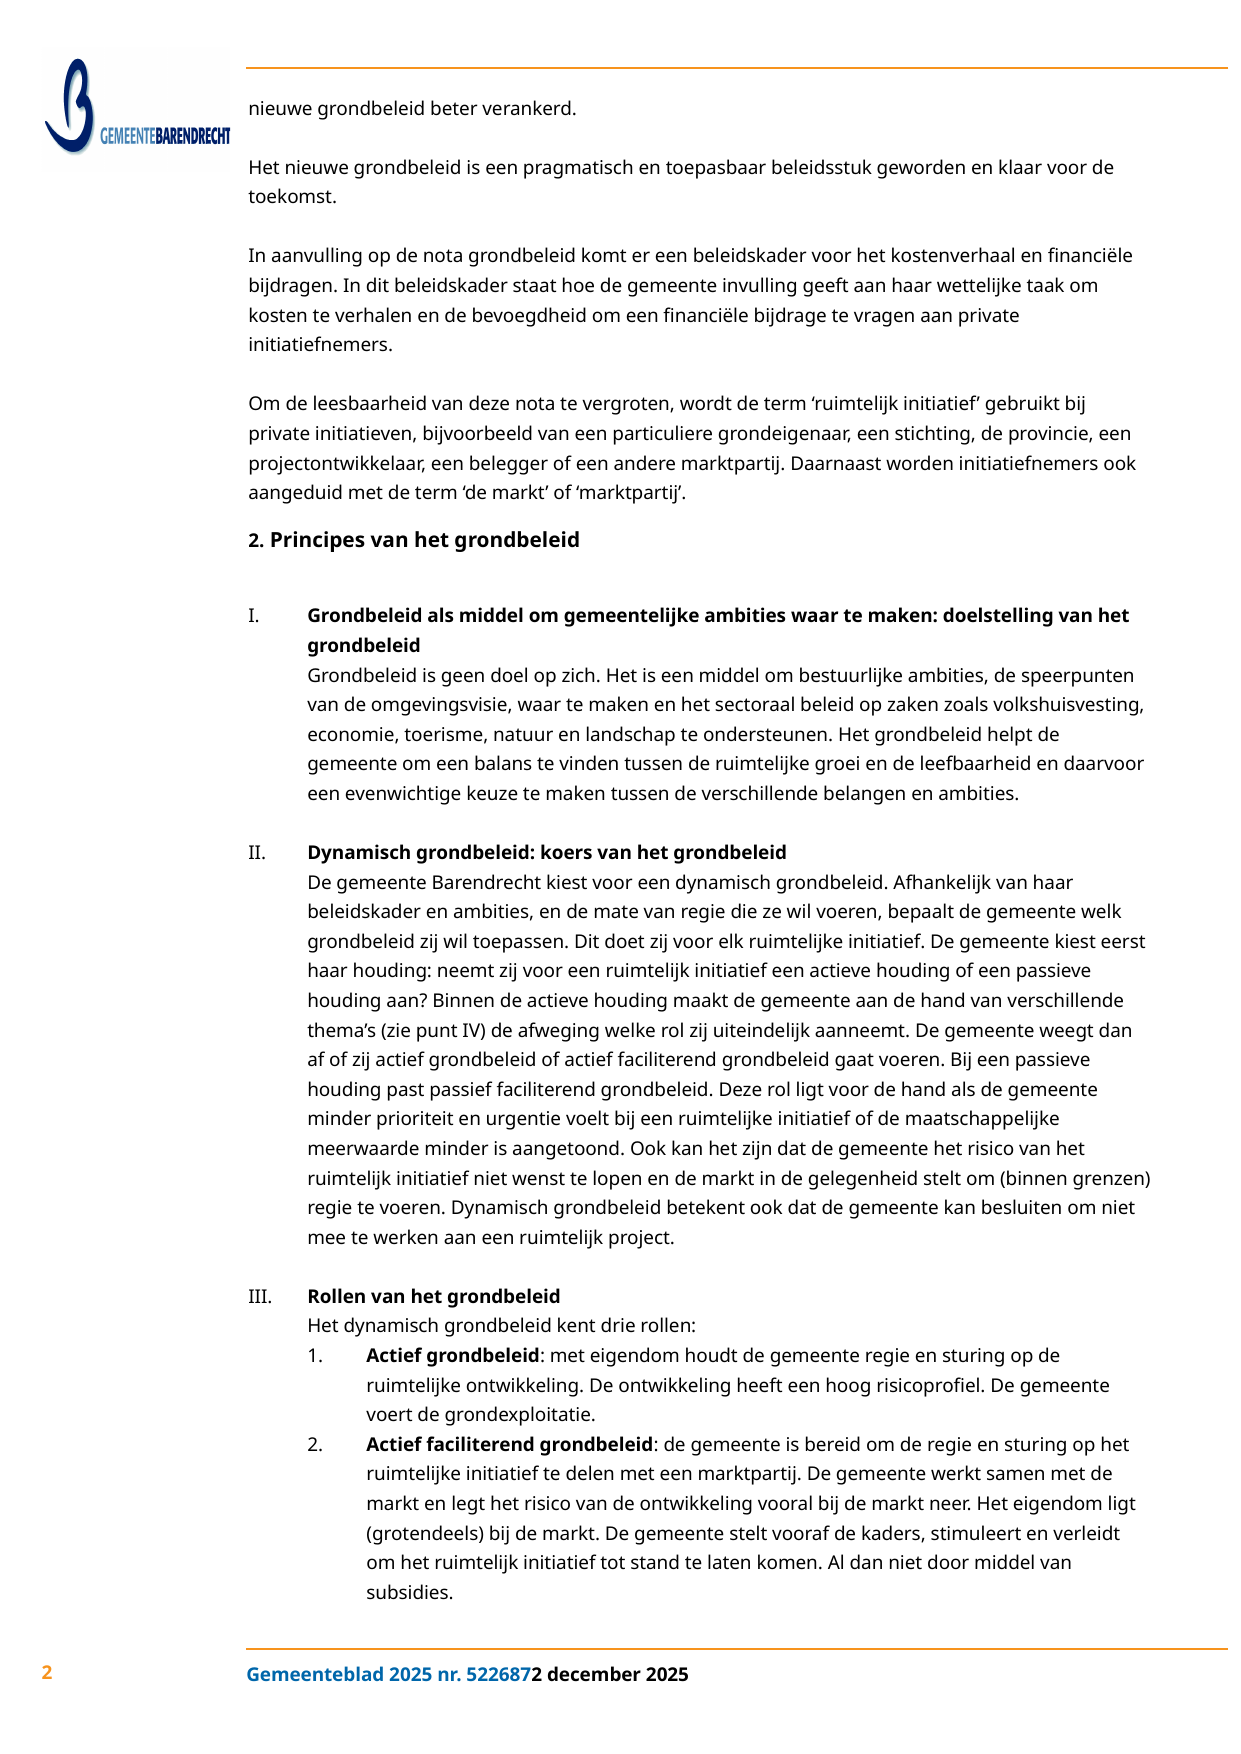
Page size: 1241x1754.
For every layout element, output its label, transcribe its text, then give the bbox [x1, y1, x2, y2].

text nieuwe grondbeleid beter verankerd. [248, 95, 1152, 121]
list Grondbeleid als middel om gemeentelijke ambities waar te maken: doelstelling van het grondbeleid [248, 603, 1152, 658]
list Grondbeleid is geen doel op zich. Het is een middel om bestuurlijke ambities, de speerpunten van de omgevingsvisie, waar te maken en het sectoraal beleid op zaken zoals volkshuisvesting, economie, toerisme, natuur en landschap te ondersteunen. Het grondbeleid helpt de gemeente om een balans te vinden tussen de ruimtelijke groei en de leefbaarheid en daarvoor een evenwichtige keuze te maken tussen de verschillende belangen en ambities. [248, 662, 1152, 806]
picture [41, 47, 231, 172]
list De gemeente Barendrecht kiest voor een dynamisch grondbeleid. Afhankelijk van haar beleidskader en ambities, en de mate van regie die ze wil voeren, bepaalt de gemeente welk grondbeleid zij wil toepassen. Dit doet zij voor elk ruimtelijke initiatief. De gemeente kiest eerst haar houding: neemt zij voor een ruimtelijk initiatief een actieve houding of een passieve houding aan? Binnen de actieve houding maakt de gemeente aan de hand van verschillende thema’s (zie punt IV) de afweging welke rol zij uiteindelijk aanneemt. De gemeente weegt dan af of zij actief grondbeleid of actief faciliterend grondbeleid gaat voeren. Bij een passieve houding past passief faciliterend grondbeleid. Deze rol ligt voor de hand als de gemeente minder prioriteit en urgentie voelt bij een ruimtelijke initiatief of de maatschappelijke meerwaarde minder is aangetoond. Ook kan het zijn dat de gemeente het risico van het ruimtelijk initiatief niet wenst te lopen en de markt in de gelegenheid stelt om (binnen grenzen) regie te voeren. Dynamisch grondbeleid betekent ook dat de gemeente kan besluiten om niet mee te werken aan een ruimtelijk project. [248, 869, 1152, 1250]
list Actief grondbeleid: met eigendom houdt de gemeente regie en sturing op de ruimtelijke ontwikkeling. De ontwikkeling heeft een hoog risicoprofiel. De gemeente voert de grondexploitatie. [307, 1342, 1152, 1427]
list Actief faciliterend grondbeleid: de gemeente is bereid om de regie en sturing op het ruimtelijke initiatief te delen met een marktpartij. De gemeente werkt samen met de markt en legt het risico van de ontwikkeling vooral bij de markt neer. Het eigendom ligt (grotendeels) bij de markt. De gemeente stelt vooraf de kaders, stimuleert en verleidt om het ruimtelijk initiatief tot stand te laten komen. Al dan niet door middel van subsidies. [307, 1431, 1152, 1605]
list Rollen van het grondbeleid [248, 1283, 1152, 1309]
text In aanvulling op de nota grondbeleid komt er een beleidskader voor het kostenverhaal en financiële bijdragen. In dit beleidskader staat hoe de gemeente invulling geeft aan haar wettelijke taak om kosten te verhalen en de bevoegdheid om een financiële bijdrage te vragen aan private initiatiefnemers. [248, 243, 1152, 357]
list Dynamisch grondbeleid: koers van het grondbeleid [248, 839, 1152, 865]
text Om de leesbaarheid van deze nota te vergroten, wordt de term ‘ruimtelijk initiatief’ gebruikt bij private initiatieven, bijvoorbeeld van een particuliere grondeigenaar, een stichting, de provincie, een projectontwikkelaar, een belegger of een andere marktpartij. Daarnaast worden initiatiefnemers ook aangeduid met de term ‘de markt’ of ‘marktpartij’. [248, 391, 1152, 505]
text 2. Principes van het grondbeleid [248, 525, 1152, 553]
list Het dynamisch grondbeleid kent drie rollen: [248, 1313, 1152, 1338]
text Het nieuwe grondbeleid is een pragmatisch en toepasbaar beleidsstuk geworden en klaar voor de toekomst. [248, 154, 1152, 209]
